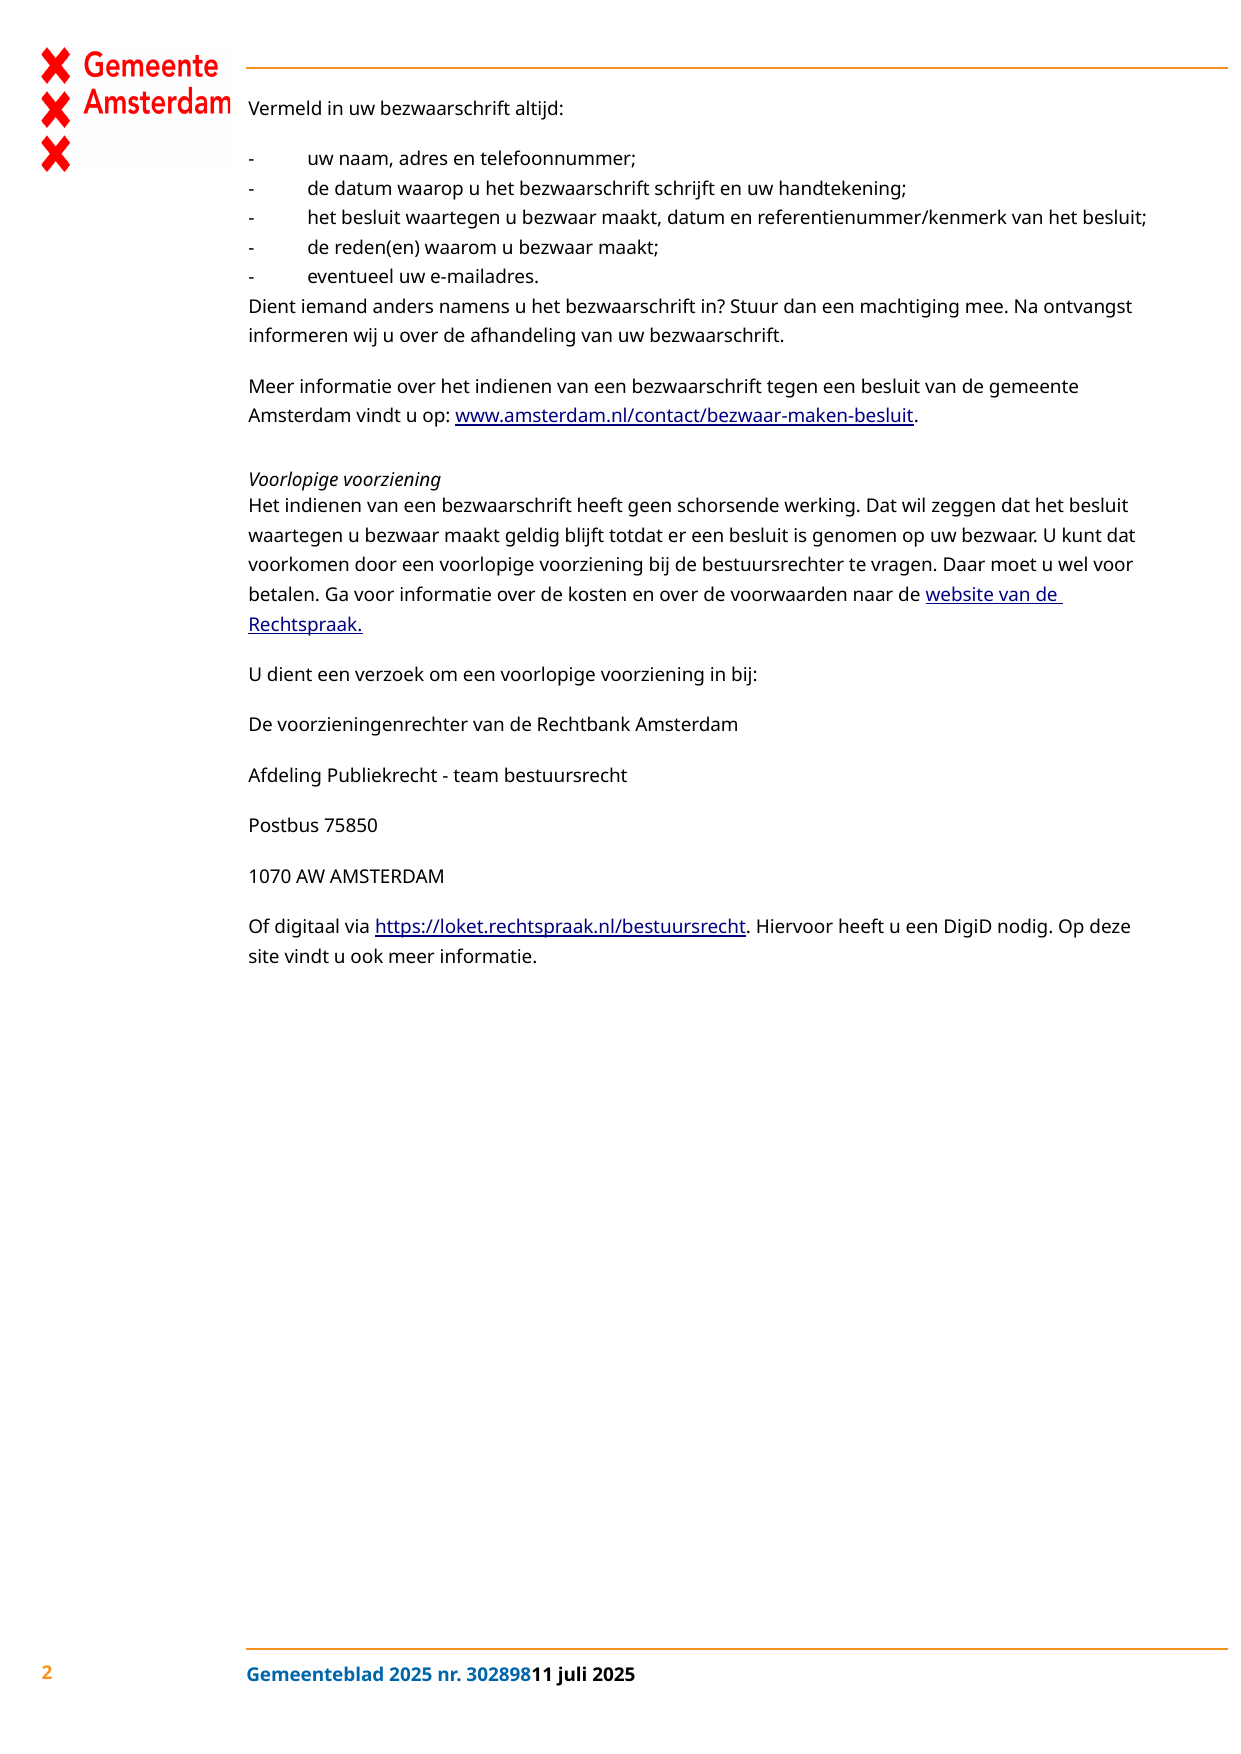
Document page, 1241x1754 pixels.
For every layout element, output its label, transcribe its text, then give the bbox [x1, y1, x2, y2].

list uw naam, adres en telefoonnummer; [248, 145, 1152, 171]
list de datum waarop u het bezwaarschrift schrijft en uw handtekening; [248, 175, 1152, 201]
text U dient een verzoek om een voorlopige voorziening in bij: [248, 661, 1152, 687]
text 1070 AW AMSTERDAM [248, 863, 1152, 888]
list de reden(en) waarom u bezwaar maakt; [248, 234, 1152, 260]
picture [41, 47, 231, 172]
text Postbus 75850 [248, 812, 1152, 838]
text Meer informatie over het indienen van een bezwaarschrift tegen een besluit van de gemeente Amsterdam vindt u op: www.amsterdam.nl/contact/bezwaar-maken-besluit. [248, 373, 1152, 428]
text Het indienen van een bezwaarschrift heeft geen schorsende werking. Dat wil zeggen dat het besluit waartegen u bezwaar maakt geldig blijft totdat er een besluit is genomen op uw bezwaar. U kunt dat voorkomen door een voorlopige voorziening bij de bestuursrechter te vragen. Daar moet u wel voor betalen. Ga voor informatie over de kosten en over de voorwaarden naar de website van de Rechtspraak. [248, 492, 1152, 636]
text Vermeld in uw bezwaarschrift altijd: [248, 95, 1152, 121]
list het besluit waartegen u bezwaar maakt, datum en referentienummer/kenmerk van het besluit; [248, 204, 1152, 230]
list eventueel uw e-mailadres. [248, 263, 1152, 289]
text Afdeling Publiekrecht - team bestuursrecht [248, 762, 1152, 788]
text Voorlopige voorziening [248, 467, 1152, 492]
text De voorzieningenrechter van de Rechtbank Amsterdam [248, 712, 1152, 737]
text Of digitaal via https://loket.rechtspraak.nl/bestuursrecht. Hiervoor heeft u een DigiD nodig. Op deze site vindt u ook meer informatie. [248, 913, 1152, 968]
text Dient iemand anders namens u het bezwaarschrift in? Stuur dan een machtiging mee. Na ontvangst informeren wij u over de afhandeling van uw bezwaarschrift. [248, 293, 1152, 348]
